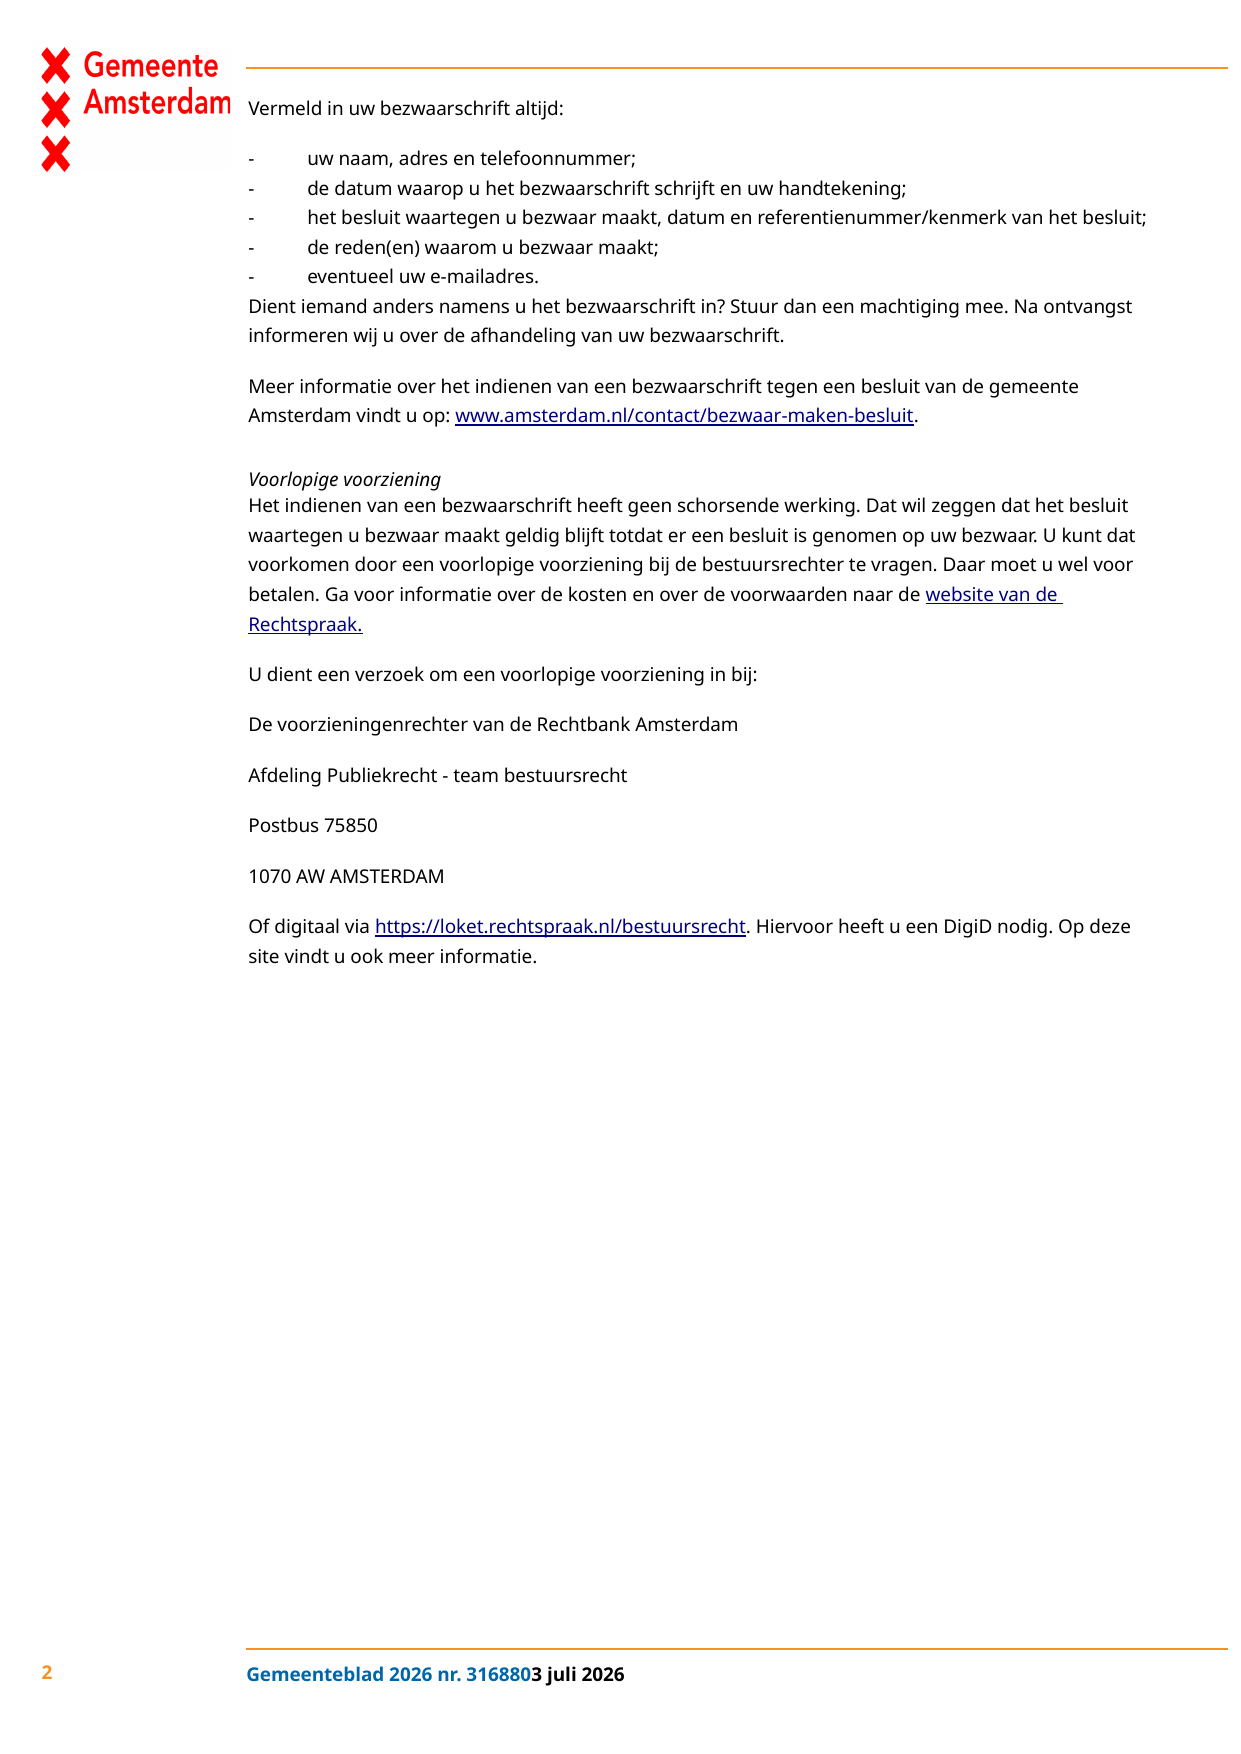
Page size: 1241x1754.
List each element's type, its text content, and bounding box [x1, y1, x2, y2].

text Of digitaal via https://loket.rechtspraak.nl/bestuursrecht. Hiervoor heeft u een DigiD nodig. Op deze site vindt u ook meer informatie. [248, 913, 1152, 968]
list de reden(en) waarom u bezwaar maakt; [248, 234, 1152, 260]
text Postbus 75850 [248, 812, 1152, 838]
text U dient een verzoek om een voorlopige voorziening in bij: [248, 661, 1152, 687]
picture [41, 47, 231, 172]
text Dient iemand anders namens u het bezwaarschrift in? Stuur dan een machtiging mee. Na ontvangst informeren wij u over de afhandeling van uw bezwaarschrift. [248, 293, 1152, 348]
list eventueel uw e-mailadres. [248, 263, 1152, 289]
list de datum waarop u het bezwaarschrift schrijft en uw handtekening; [248, 175, 1152, 201]
text Afdeling Publiekrecht - team bestuursrecht [248, 762, 1152, 788]
list uw naam, adres en telefoonnummer; [248, 145, 1152, 171]
text Het indienen van een bezwaarschrift heeft geen schorsende werking. Dat wil zeggen dat het besluit waartegen u bezwaar maakt geldig blijft totdat er een besluit is genomen op uw bezwaar. U kunt dat voorkomen door een voorlopige voorziening bij de bestuursrechter te vragen. Daar moet u wel voor betalen. Ga voor informatie over de kosten en over de voorwaarden naar de website van de Rechtspraak. [248, 492, 1152, 636]
text Vermeld in uw bezwaarschrift altijd: [248, 95, 1152, 121]
text 1070 AW AMSTERDAM [248, 863, 1152, 888]
list het besluit waartegen u bezwaar maakt, datum en referentienummer/kenmerk van het besluit; [248, 204, 1152, 230]
text Meer informatie over het indienen van een bezwaarschrift tegen een besluit van de gemeente Amsterdam vindt u op: www.amsterdam.nl/contact/bezwaar-maken-besluit. [248, 373, 1152, 428]
text De voorzieningenrechter van de Rechtbank Amsterdam [248, 712, 1152, 737]
text Voorlopige voorziening [248, 467, 1152, 492]
